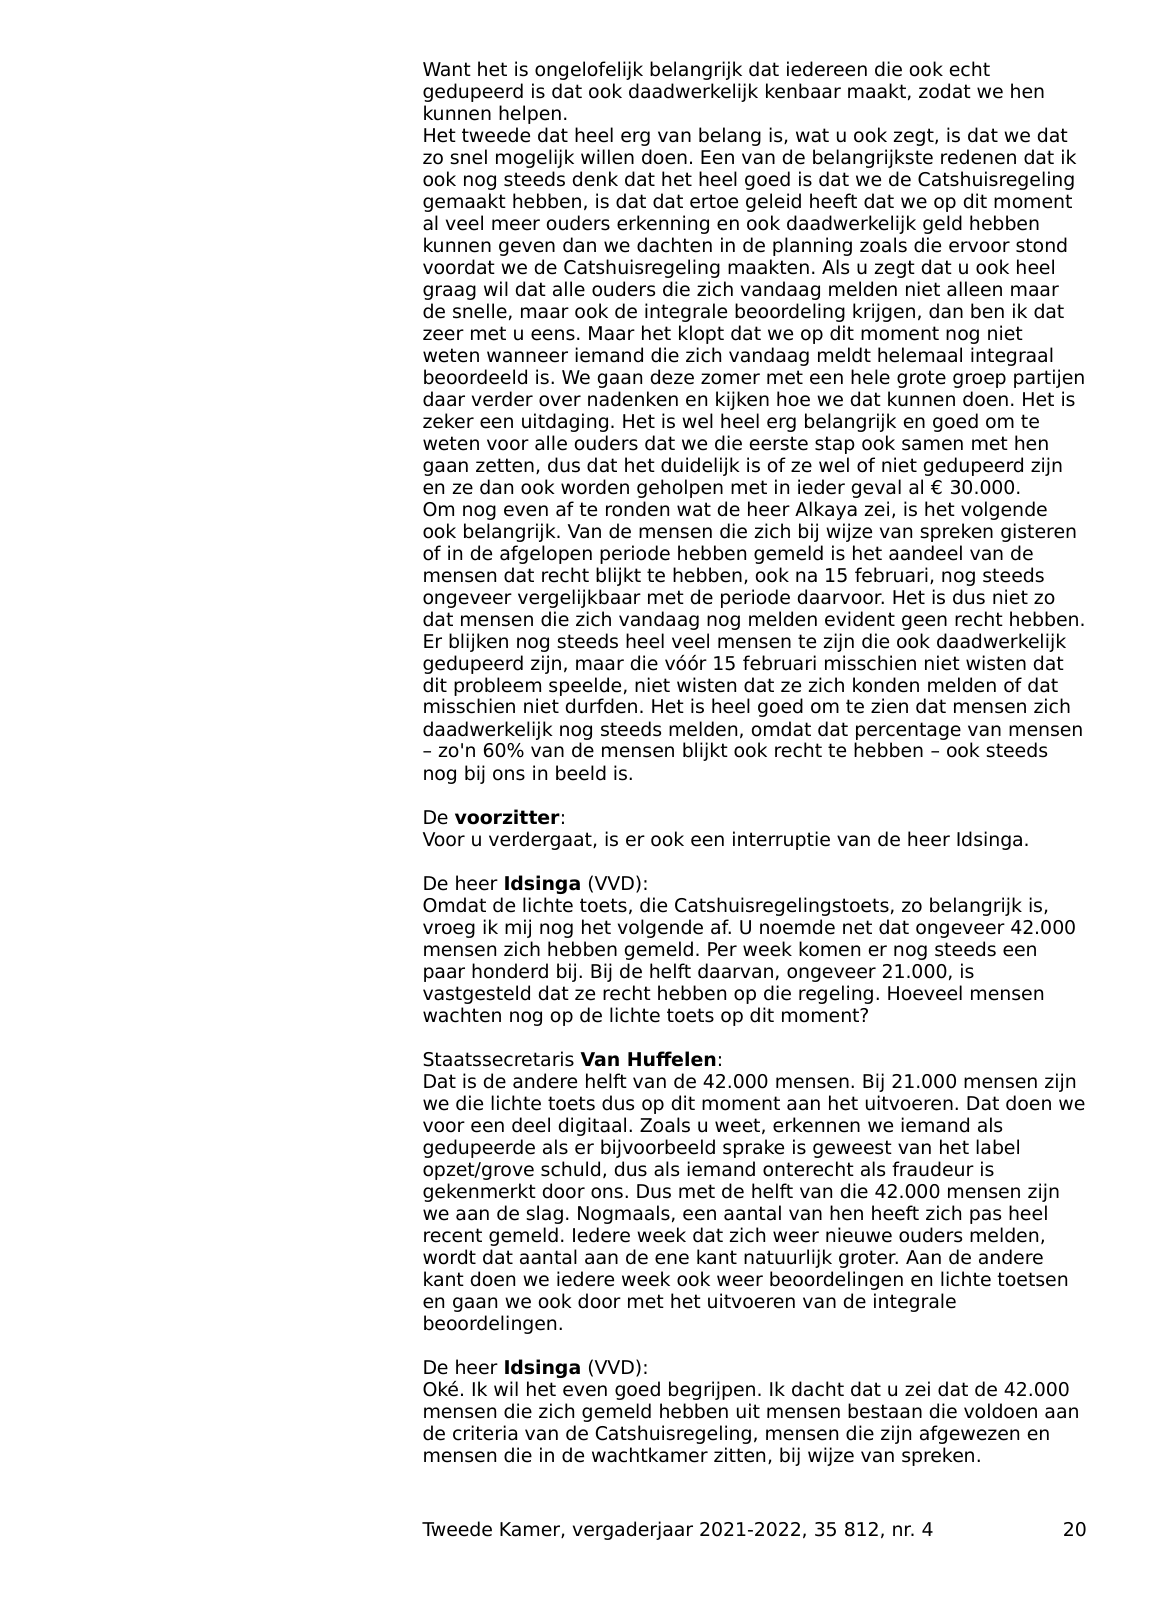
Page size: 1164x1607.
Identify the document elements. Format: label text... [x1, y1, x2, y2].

text Het tweede dat heel erg van belang is, wat u ook zegt, is dat we dat zo snel mogelijk willen doen. Een van de belangrijkste redenen dat ik ook nog steeds denk dat het heel goed is dat we de Catshuisregeling gemaakt hebben, is dat dat ertoe geleid heeft dat we op dit moment al veel meer ouders erkenning en ook daadwerkelijk geld hebben kunnen geven dan we dachten in de planning zoals die ervoor stond voordat we de Catshuisregeling maakten. Als u zegt dat u ook heel graag wil dat alle ouders die zich vandaag melden niet alleen maar de snelle, maar ook de integrale beoordeling krijgen, dan ben ik dat zeer met u eens. Maar het klopt dat we op dit moment nog niet weten wanneer iemand die zich vandaag meldt helemaal integraal beoordeeld is. We gaan deze zomer met een hele grote groep partijen daar verder over nadenken en kijken hoe we dat kunnen doen. Het is zeker een uitdaging. Het is wel heel erg belangrijk en goed om te weten voor alle ouders dat we die eerste stap ook samen met hen gaan zetten, dus dat het duidelijk is of ze wel of niet gedupeerd zijn en ze dan ook worden geholpen met in ieder geval al € 30.000. [422, 125, 1087, 499]
text Staatssecretaris Van Huffelen: [422, 1049, 1087, 1071]
text Voor u verdergaat, is er ook een interruptie van de heer Idsinga. [422, 828, 1087, 851]
text De heer Idsinga (VVD): [422, 1357, 1087, 1379]
text Dat is de andere helft van de 42.000 mensen. Bij 21.000 mensen zijn we die lichte toets dus op dit moment aan het uitvoeren. Dat doen we voor een deel digitaal. Zoals u weet, erkennen we iemand als gedupeerde als er bijvoorbeeld sprake is geweest van het label opzet/grove schuld, dus als iemand onterecht als fraudeur is gekenmerkt door ons. Dus met de helft van die 42.000 mensen zijn we aan de slag. Nogmaals, een aantal van hen heeft zich pas heel recent gemeld. Iedere week dat zich weer nieuwe ouders melden, wordt dat aantal aan de ene kant natuurlijk groter. Aan de andere kant doen we iedere week ook weer beoordelingen en lichte toetsen en gaan we ook door met het uitvoeren van de integrale beoordelingen. [422, 1071, 1087, 1334]
text De voorzitter: [422, 807, 1087, 828]
text Omdat de lichte toets, die Catshuisregelingstoets, zo belangrijk is, vroeg ik mij nog het volgende af. U noemde net dat ongeveer 42.000 mensen zich hebben gemeld. Per week komen er nog steeds een paar honderd bij. Bij de helft daarvan, ongeveer 21.000, is vastgesteld dat ze recht hebben op die regeling. Hoeveel mensen wachten nog op de lichte toets op dit moment? [422, 895, 1087, 1027]
text Want het is ongelofelijk belangrijk dat iedereen die ook echt gedupeerd is dat ook daadwerkelijk kenbaar maakt, zodat we hen kunnen helpen. [422, 59, 1087, 125]
text Om nog even af te ronden wat de heer Alkaya zei, is het volgende ook belangrijk. Van de mensen die zich bij wijze van spreken gisteren of in de afgelopen periode hebben gemeld is het aandeel van de mensen dat recht blijkt te hebben, ook na 15 februari, nog steeds ongeveer vergelijkbaar met de periode daarvoor. Het is dus niet zo dat mensen die zich vandaag nog melden evident geen recht hebben. Er blijken nog steeds heel veel mensen te zijn die ook daadwerkelijk gedupeerd zijn, maar die vóór 15 februari misschien niet wisten dat dit probleem speelde, niet wisten dat ze zich konden melden of dat misschien niet durfden. Het is heel goed om te zien dat mensen zich daadwerkelijk nog steeds melden, omdat dat percentage van mensen – zo'n 60% van de mensen blijkt ook recht te hebben – ook steeds nog bij ons in beeld is. [422, 499, 1087, 784]
text Oké. Ik wil het even goed begrijpen. Ik dacht dat u zei dat de 42.000 mensen die zich gemeld hebben uit mensen bestaan die voldoen aan de criteria van de Catshuisregeling, mensen die zijn afgewezen en mensen die in de wachtkamer zitten, bij wijze van spreken. [422, 1379, 1087, 1467]
text De heer Idsinga (VVD): [422, 873, 1087, 895]
